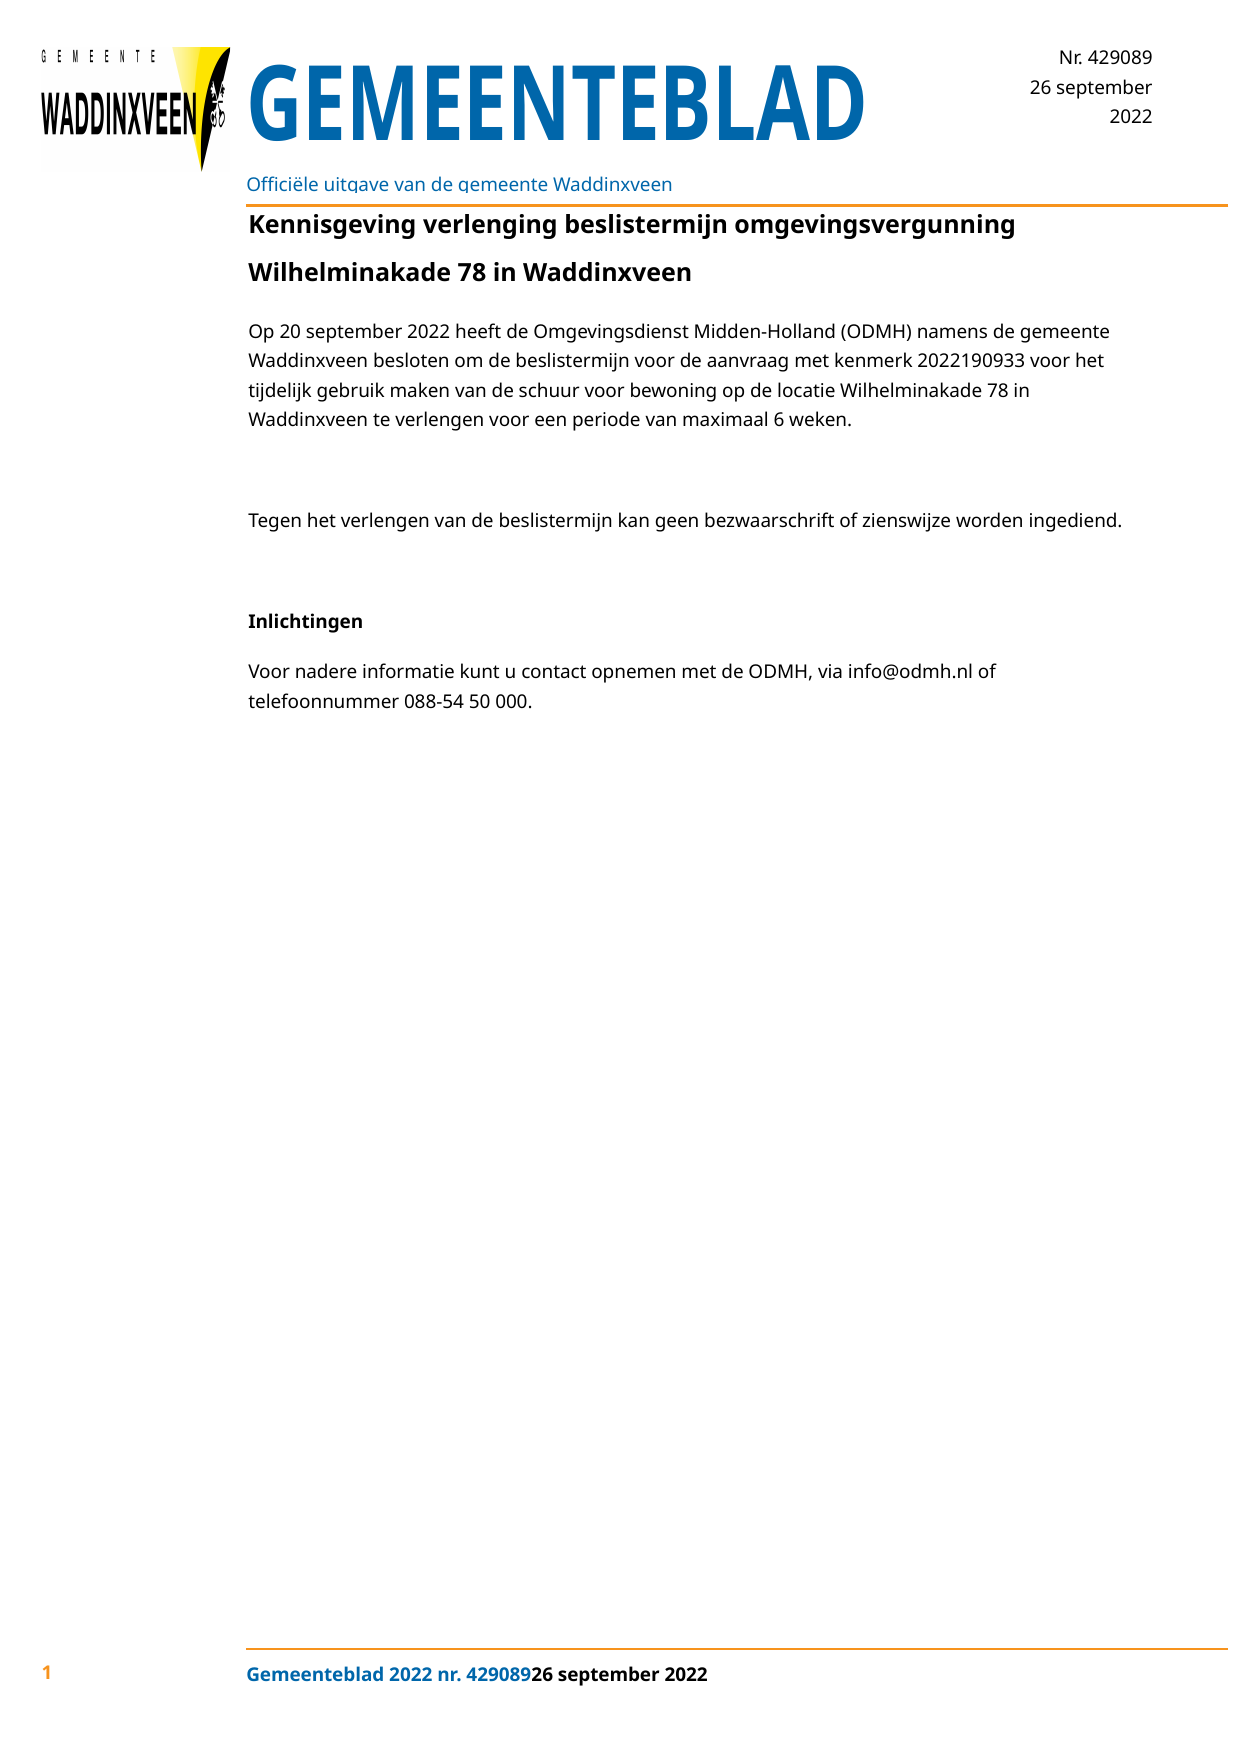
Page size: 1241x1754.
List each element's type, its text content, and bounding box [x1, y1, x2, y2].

text Kennisgeving verlenging beslistermijn omgevingsvergunning Wilhelminakade 78 in Waddinxveen [248, 207, 1152, 288]
text Op 20 september 2022 heeft de Omgevingsdienst Midden-Holland (ODMH) namens de gemeente Waddinxveen besloten om de beslistermijn voor de aanvraag met kenmerk 2022190933 voor het tijdelijk gebruik maken van de schuur voor bewoning op de locatie Wilhelminakade 78 in Waddinxveen te verlengen voor een periode van maximaal 6 weken. [248, 318, 1152, 432]
text Inlichtingen [248, 608, 1152, 634]
text Voor nadere informatie kunt u contact opnemen met de ODMH, via info@odmh.nl of telefoonnummer 088-54 50 000. [248, 659, 1152, 714]
picture [41, 47, 231, 172]
text Tegen het verlengen van de beslistermijn kan geen bezwaarschrift of zienswijze worden ingediend. [248, 507, 1152, 533]
